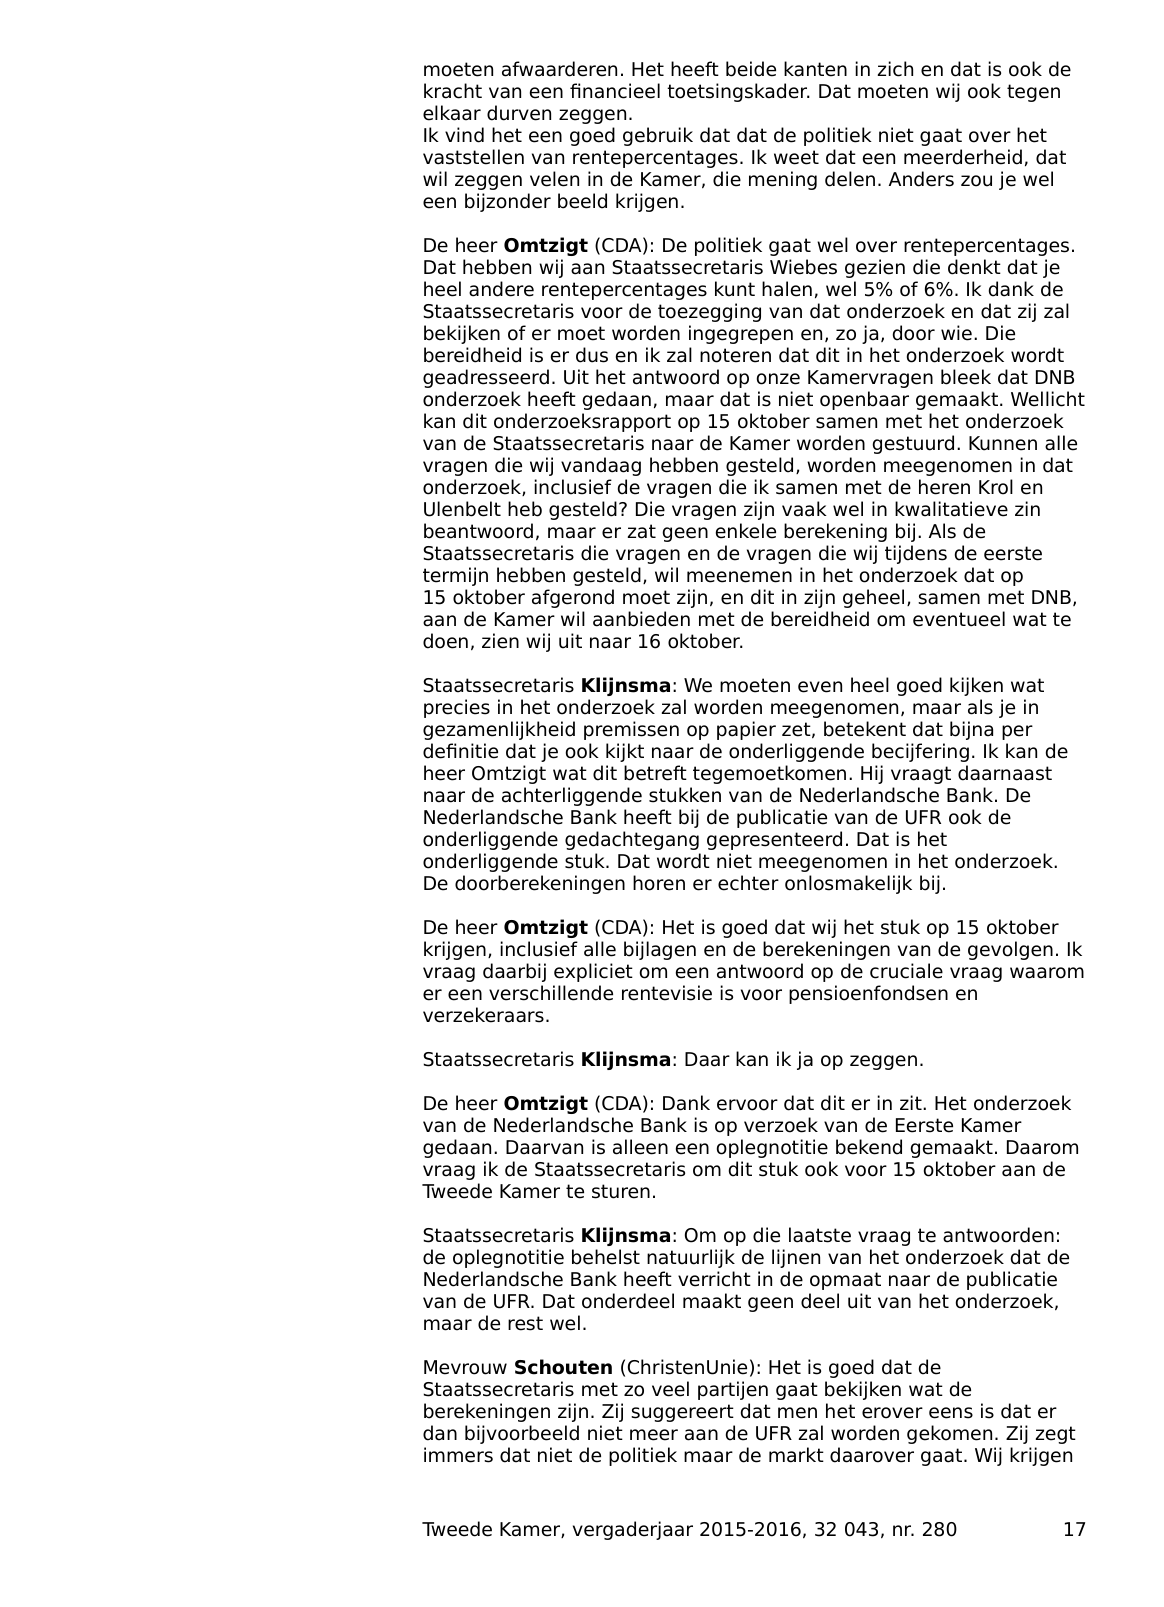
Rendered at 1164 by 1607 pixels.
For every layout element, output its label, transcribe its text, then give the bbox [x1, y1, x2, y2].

text De heer Omtzigt (CDA): De politiek gaat wel over rentepercentages. Dat hebben wij aan Staatssecretaris Wiebes gezien die denkt dat je heel andere rentepercentages kunt halen, wel 5% of 6%. Ik dank de Staatssecretaris voor de toezegging van dat onderzoek en dat zij zal bekijken of er moet worden ingegrepen en, zo ja, door wie. Die bereidheid is er dus en ik zal noteren dat dit in het onderzoek wordt geadresseerd. Uit het antwoord op onze Kamervragen bleek dat DNB onderzoek heeft gedaan, maar dat is niet openbaar gemaakt. Wellicht kan dit onderzoeksrapport op 15 oktober samen met het onderzoek van de Staatssecretaris naar de Kamer worden gestuurd. Kunnen alle vragen die wij vandaag hebben gesteld, worden meegenomen in dat onderzoek, inclusief de vragen die ik samen met de heren Krol en Ulenbelt heb gesteld? Die vragen zijn vaak wel in kwalitatieve zin beantwoord, maar er zat geen enkele berekening bij. Als de Staatssecretaris die vragen en de vragen die wij tijdens de eerste termijn hebben gesteld, wil meenemen in het onderzoek dat op 15 oktober afgerond moet zijn, en dit in zijn geheel, samen met DNB, aan de Kamer wil aanbieden met de bereidheid om eventueel wat te doen, zien wij uit naar 16 oktober. [422, 235, 1087, 653]
text Staatssecretaris Klijnsma: Daar kan ik ja op zeggen. [422, 1049, 1087, 1071]
text Mevrouw Schouten (ChristenUnie): Het is goed dat de Staatssecretaris met zo veel partijen gaat bekijken wat de berekeningen zijn. Zij suggereert dat men het erover eens is dat er dan bijvoorbeeld niet meer aan de UFR zal worden gekomen. Zij zegt immers dat niet de politiek maar de markt daarover gaat. Wij krijgen [422, 1357, 1087, 1467]
text Staatssecretaris Klijnsma: We moeten even heel goed kijken wat precies in het onderzoek zal worden meegenomen, maar als je in gezamenlijkheid premissen op papier zet, betekent dat bijna per definitie dat je ook kijkt naar de onderliggende becijfering. Ik kan de heer Omtzigt wat dit betreft tegemoetkomen. Hij vraagt daarnaast naar de achterliggende stukken van de Nederlandsche Bank. De Nederlandsche Bank heeft bij de publicatie van de UFR ook de onderliggende gedachtegang gepresenteerd. Dat is het onderliggende stuk. Dat wordt niet meegenomen in het onderzoek. De doorberekeningen horen er echter onlosmakelijk bij. [422, 675, 1087, 895]
text moeten afwaarderen. Het heeft beide kanten in zich en dat is ook de kracht van een financieel toetsingskader. Dat moeten wij ook tegen elkaar durven zeggen. [422, 59, 1087, 125]
text De heer Omtzigt (CDA): Het is goed dat wij het stuk op 15 oktober krijgen, inclusief alle bijlagen en de berekeningen van de gevolgen. Ik vraag daarbij expliciet om een antwoord op de cruciale vraag waarom er een verschillende rentevisie is voor pensioenfondsen en verzekeraars. [422, 917, 1087, 1027]
text Ik vind het een goed gebruik dat dat de politiek niet gaat over het vaststellen van rentepercentages. Ik weet dat een meerderheid, dat wil zeggen velen in de Kamer, die mening delen. Anders zou je wel een bijzonder beeld krijgen. [422, 125, 1087, 213]
text Staatssecretaris Klijnsma: Om op die laatste vraag te antwoorden: de oplegnotitie behelst natuurlijk de lijnen van het onderzoek dat de Nederlandsche Bank heeft verricht in de opmaat naar de publicatie van de UFR. Dat onderdeel maakt geen deel uit van het onderzoek, maar de rest wel. [422, 1225, 1087, 1335]
text De heer Omtzigt (CDA): Dank ervoor dat dit er in zit. Het onderzoek van de Nederlandsche Bank is op verzoek van de Eerste Kamer gedaan. Daarvan is alleen een oplegnotitie bekend gemaakt. Daarom vraag ik de Staatssecretaris om dit stuk ook voor 15 oktober aan de Tweede Kamer te sturen. [422, 1093, 1087, 1203]
